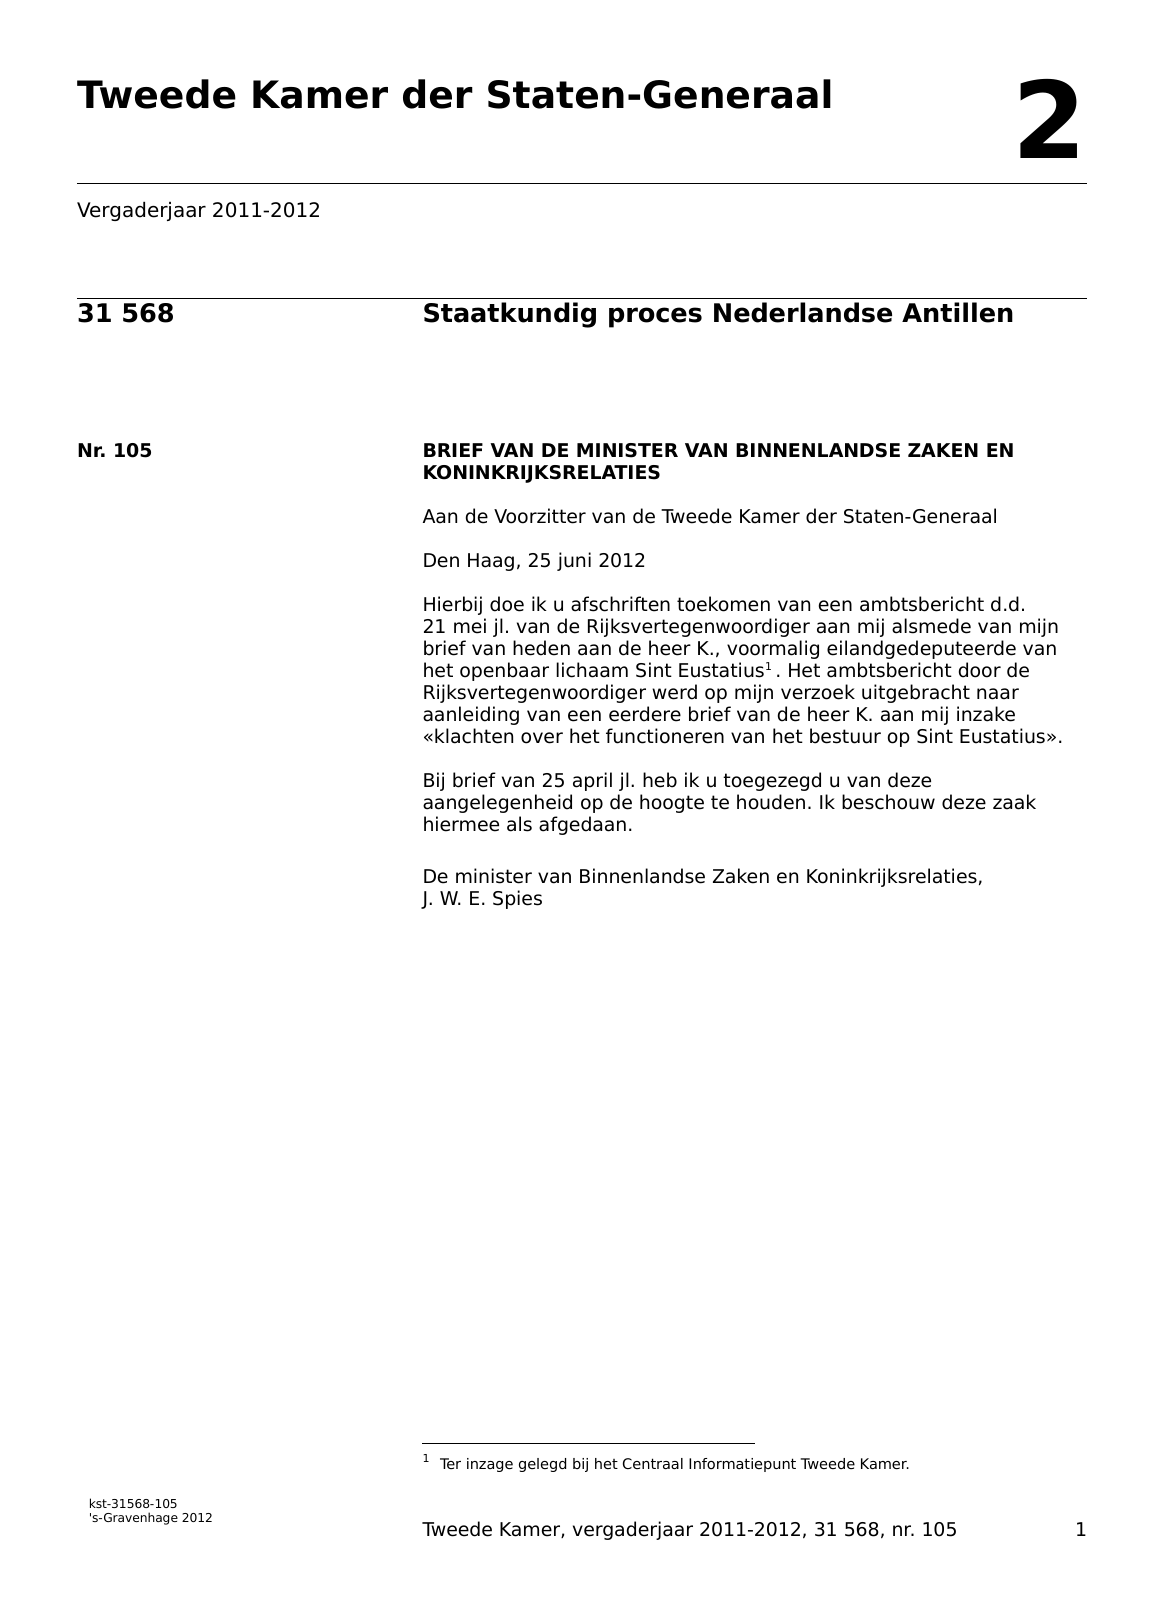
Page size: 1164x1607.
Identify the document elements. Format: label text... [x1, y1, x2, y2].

text De minister van Binnenlandse Zaken en Koninkrijksrelaties, J. W. E. Spies [422, 866, 1087, 910]
text Aan de Voorzitter van de Tweede Kamer der Staten-Generaal [422, 506, 1087, 528]
subtitle 31 568 Staatkundig proces Nederlandse Antillen [77, 299, 1087, 329]
subtitle Nr. 105 BRIEF VAN DE MINISTER VAN BINNENLANDSE ZAKEN EN KONINKRIJKSRELATIES [77, 440, 1087, 484]
text Ter inzage gelegd bij het Centraal Informatiepunt Tweede Kamer. [422, 1452, 1087, 1474]
text Hierbij doe ik u afschriften toekomen van een ambtsbericht d.d. 21 mei jl. van de Rijksvertegenwoordiger aan mij alsmede van mijn brief van heden aan de heer K., voormalig eilandgedeputeerde van het openbaar lichaam Sint Eustatius. Het ambtsbericht door de Rijksvertegenwoordiger werd op mijn verzoek uitgebracht naar aanleiding van een eerdere brief van de heer K. aan mij inzake «klachten over het functioneren van het bestuur op Sint Eustatius». [422, 594, 1087, 748]
table_header Tweede Kamer der Staten-Generaal [77, 59, 886, 183]
text Bij brief van 25 april jl. heb ik u toegezegd u van deze aangelegenheid op de hoogte te houden. Ik beschouw deze zaak hiermee als afgedaan. [422, 770, 1087, 836]
text Den Haag, 25 juni 2012 [422, 550, 1087, 572]
table_header 2 [886, 59, 1087, 183]
text 's-Gravenhage 2012 [88, 1511, 323, 1525]
text kst-31568-105 [88, 1497, 323, 1511]
table_cell Vergaderjaar 2011-2012 [77, 184, 1087, 298]
